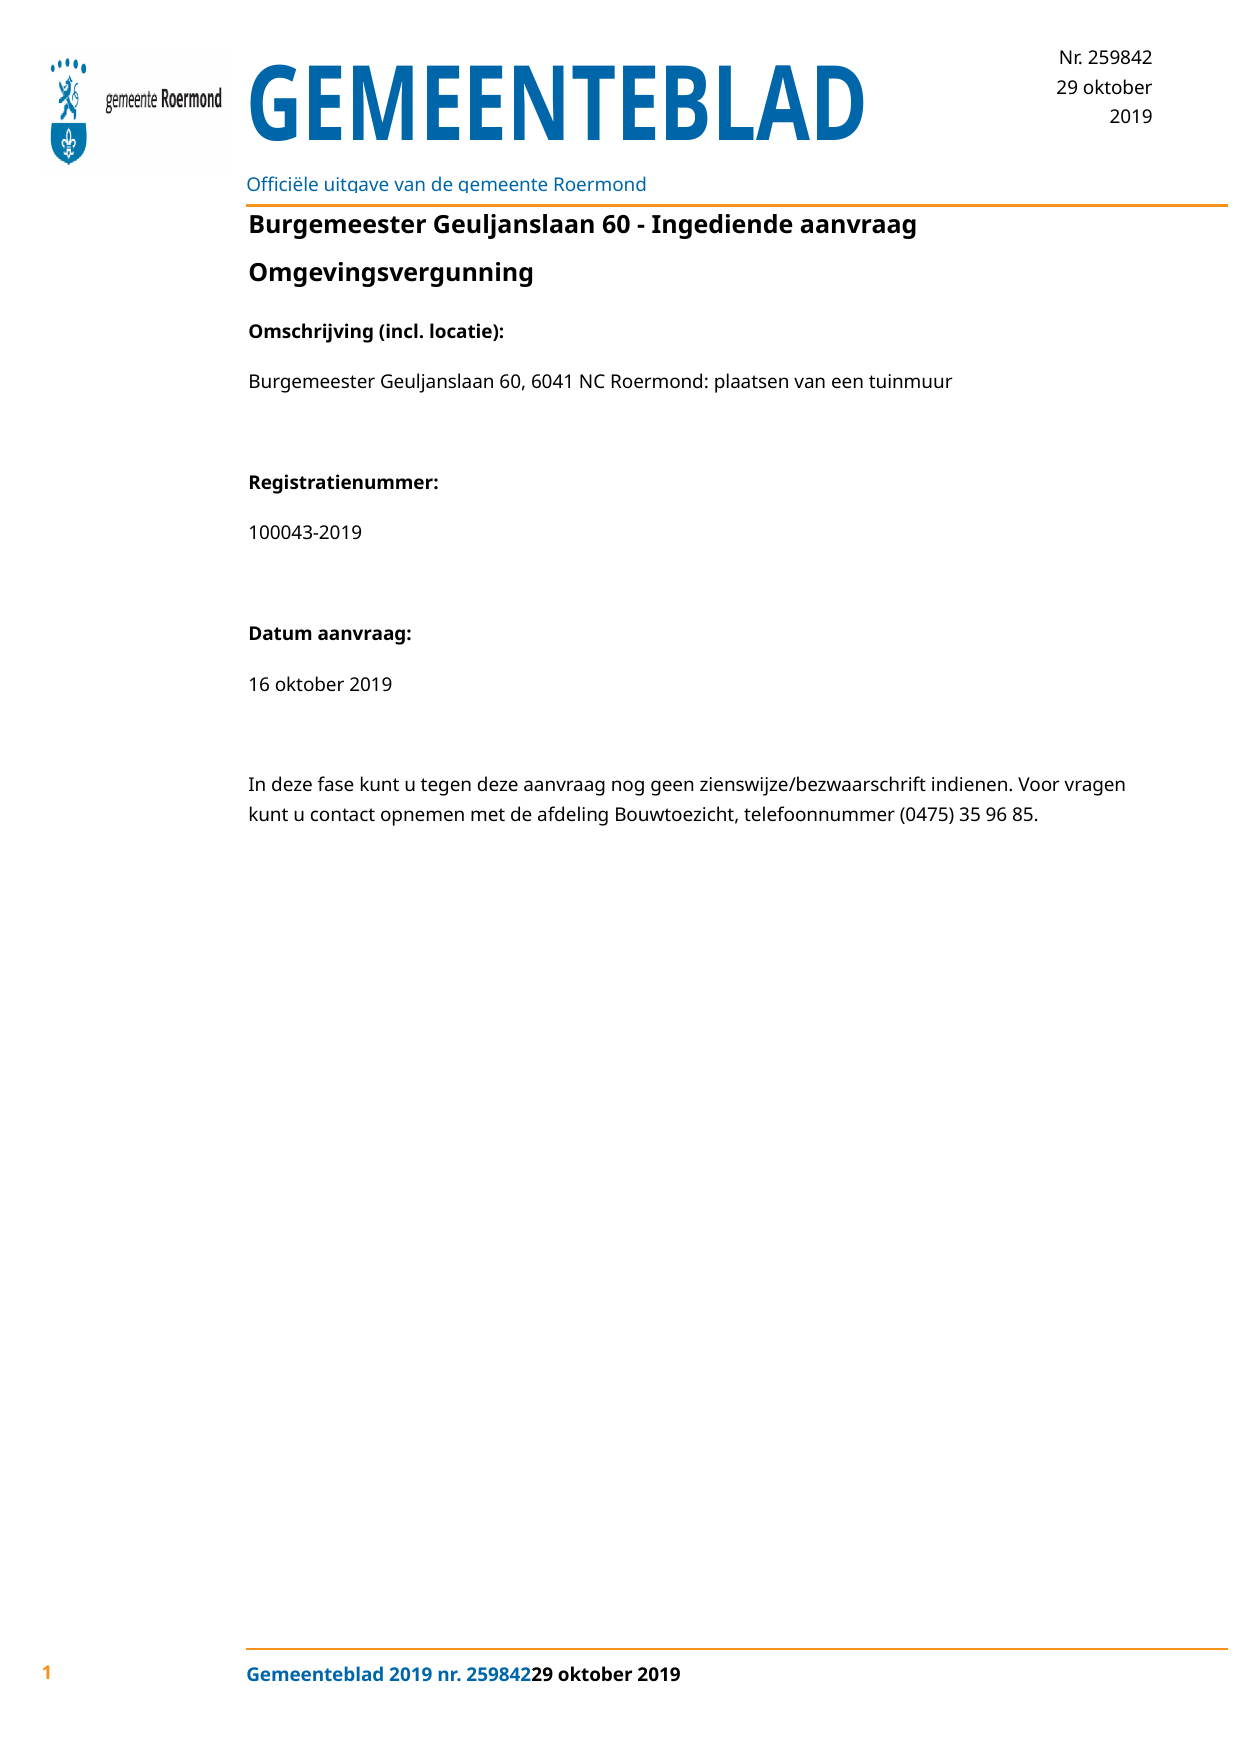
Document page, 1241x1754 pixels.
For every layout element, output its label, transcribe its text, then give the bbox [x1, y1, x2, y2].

text Burgemeester Geuljanslaan 60, 6041 NC Roermond: plaatsen van een tuinmuur [248, 368, 1152, 394]
text Datum aanvraag: [248, 620, 1152, 646]
text Omschrijving (incl. locatie): [248, 318, 1152, 344]
text Registratienummer: [248, 469, 1152, 495]
text In deze fase kunt u tegen deze aanvraag nog geen zienswijze/bezwaarschrift indienen. Voor vragen kunt u contact opnemen met de afdeling Bouwtoezicht, telefoonnummer (0475) 35 96 85. [248, 772, 1152, 827]
picture [41, 47, 231, 172]
text Burgemeester Geuljanslaan 60 - Ingediende aanvraag Omgevingsvergunning [248, 207, 1152, 288]
text 16 oktober 2019 [248, 671, 1152, 697]
text 100043-2019 [248, 519, 1152, 545]
